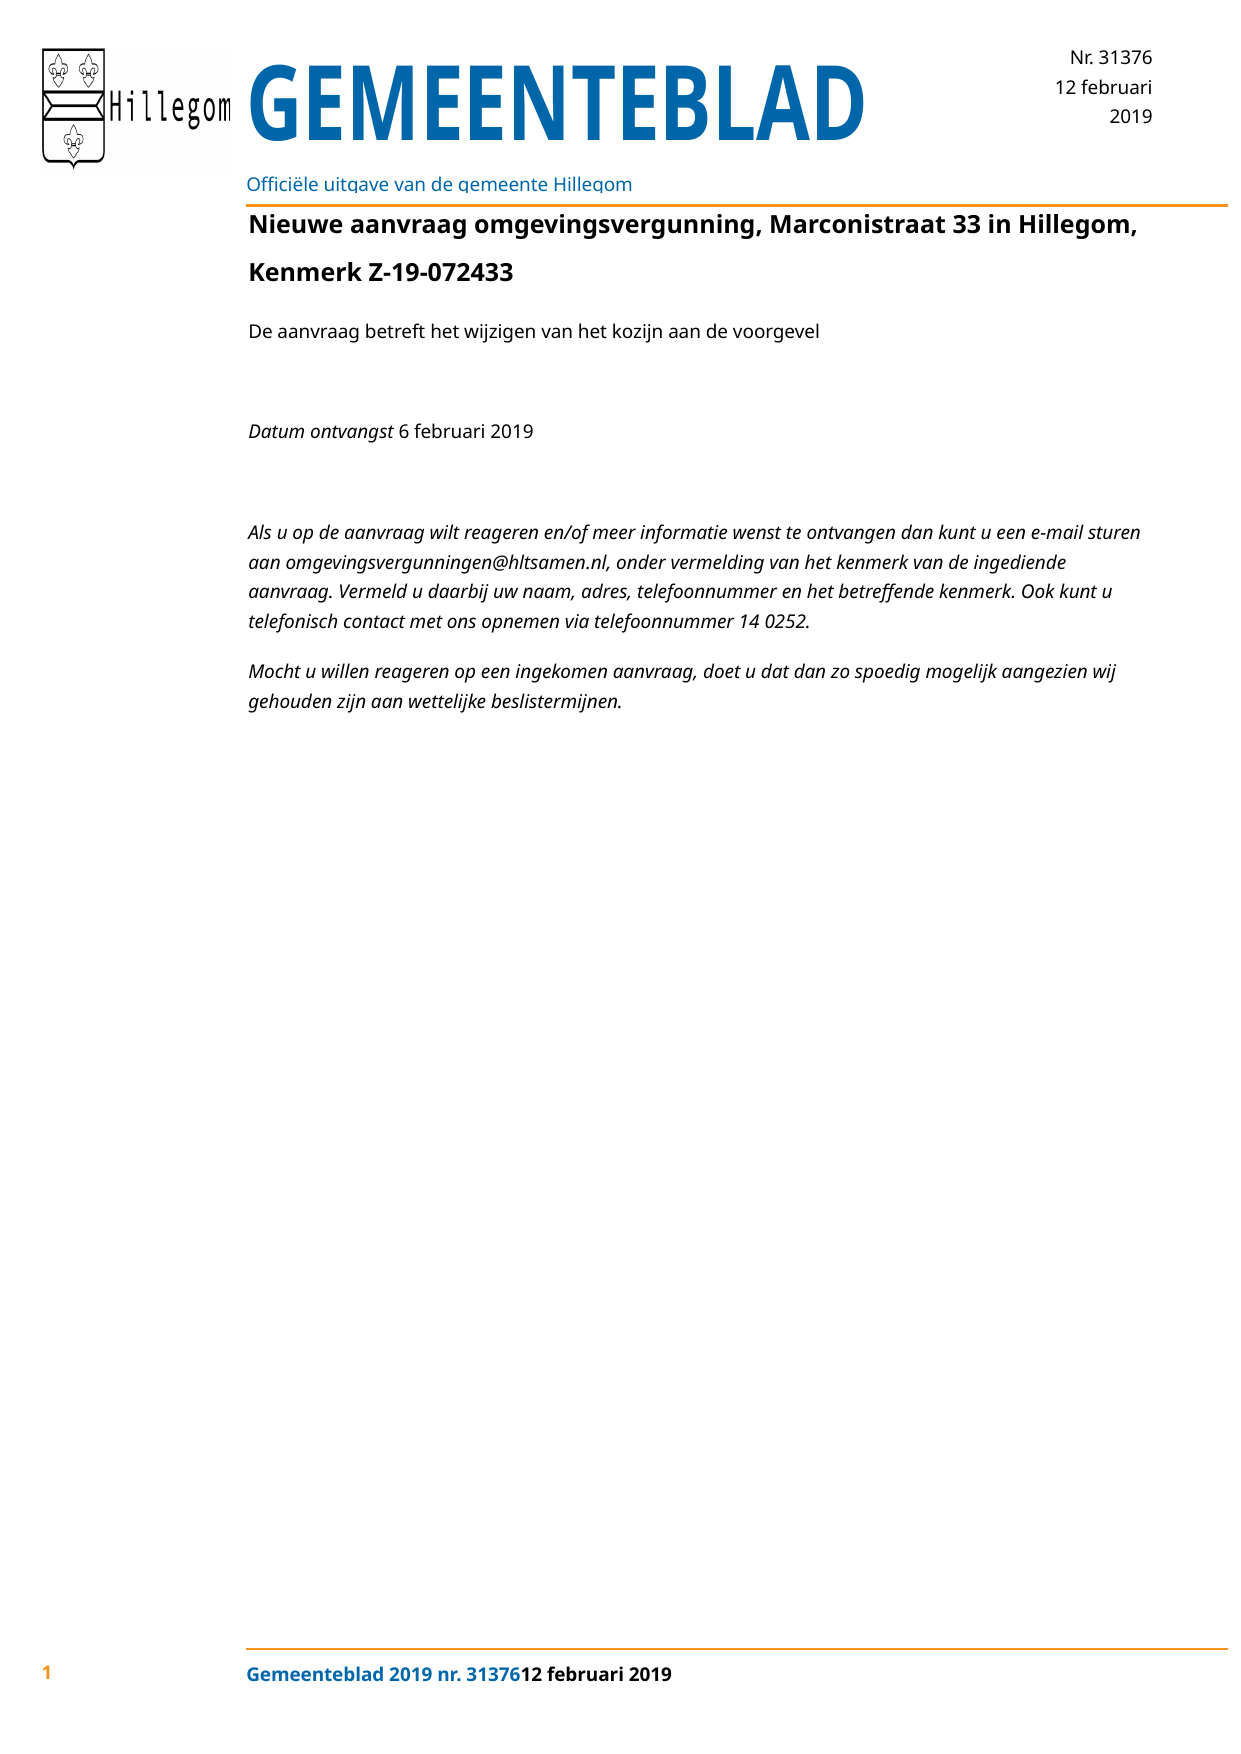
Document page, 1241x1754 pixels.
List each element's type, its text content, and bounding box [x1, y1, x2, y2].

text Mocht u willen reageren op een ingekomen aanvraag, doet u dat dan zo spoedig mogelijk aangezien wij gehouden zijn aan wettelijke beslistermijnen. [248, 659, 1152, 714]
picture [41, 47, 231, 172]
text Als u op de aanvraag wilt reageren en/of meer informatie wenst te ontvangen dan kunt u een e-mail sturen aan omgevingsvergunningen@hltsamen.nl, onder vermelding van het kenmerk van de ingediende aanvraag. Vermeld u daarbij uw naam, adres, telefoonnummer en het betreffende kenmerk. Ook kunt u telefonisch contact met ons opnemen via telefoonnummer 14 0252. [248, 519, 1152, 634]
text De aanvraag betreft het wijzigen van het kozijn aan de voorgevel [248, 318, 1152, 344]
text Datum ontvangst 6 februari 2019 [248, 419, 1152, 444]
text Nieuwe aanvraag omgevingsvergunning, Marconistraat 33 in Hillegom, Kenmerk Z-19-072433 [248, 207, 1152, 288]
